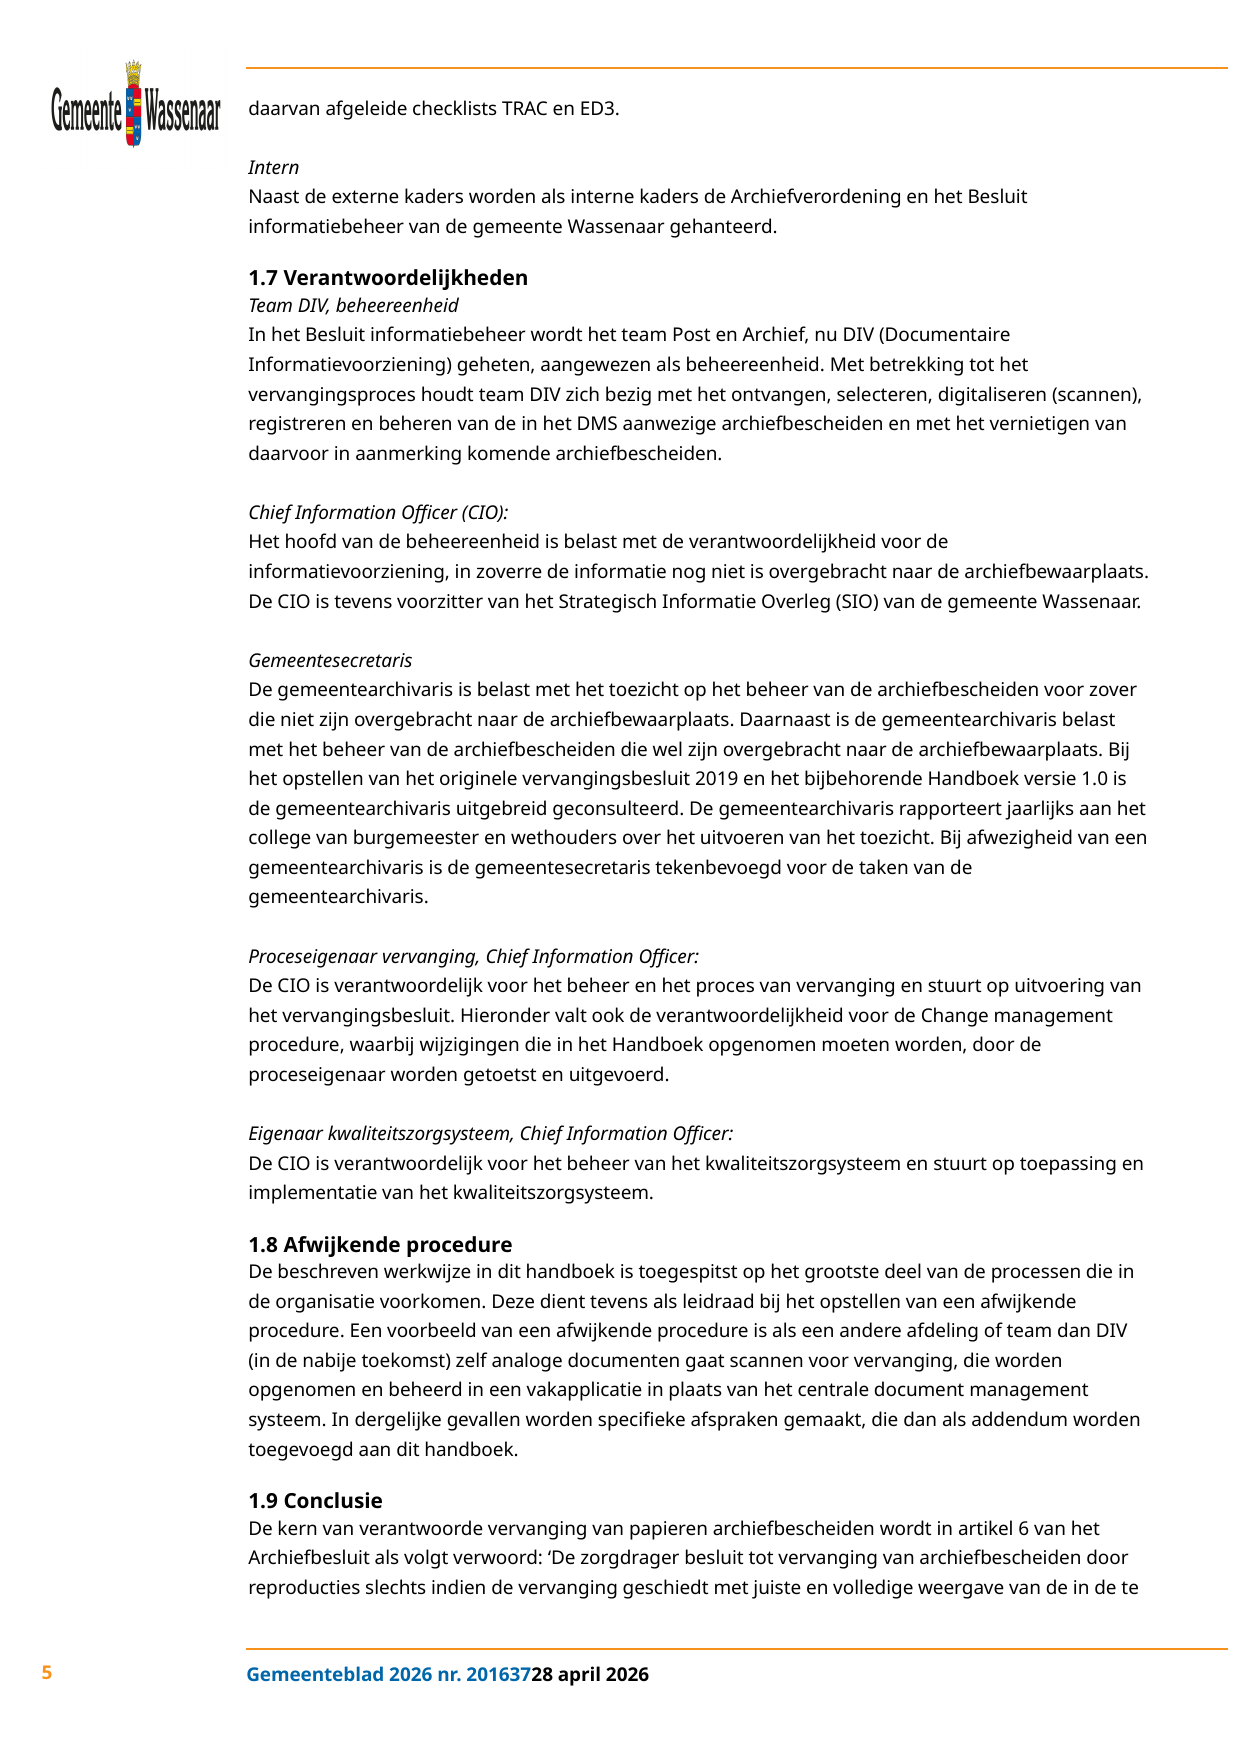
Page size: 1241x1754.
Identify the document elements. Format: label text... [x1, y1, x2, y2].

text De CIO is verantwoordelijk voor het beheer van het kwaliteitszorgsysteem en stuurt op toepassing en implementatie van het kwaliteitszorgsysteem. [248, 1150, 1152, 1205]
text 1.7 Verantwoordelijkheden [248, 263, 1152, 292]
text De gemeentearchivaris is belast met het toezicht op het beheer van de archiefbescheiden voor zover die niet zijn overgebracht naar de archiefbewaarplaats. Daarnaast is de gemeentearchivaris belast met het beheer van de archiefbescheiden die wel zijn overgebracht naar de archiefbewaarplaats. Bij het opstellen van het originele vervangingsbesluit 2019 en het bijbehorende Handboek versie 1.0 is de gemeentearchivaris uitgebreid geconsulteerd. De gemeentearchivaris rapporteert jaarlijks aan het college van burgemeester en wethouders over het uitvoeren van het toezicht. Bij afwezigheid van een gemeentearchivaris is de gemeentesecretaris tekenbevoegd voor de taken van de gemeentearchivaris. [248, 677, 1152, 909]
text Proceseigenaar vervanging, Chief Information Officer: [248, 943, 1152, 968]
text 1.8 Afwijkende procedure [248, 1230, 1152, 1258]
text In het Besluit informatiebeheer wordt het team Post en Archief, nu DIV (Documentaire Informatievoorziening) geheten, aangewezen als beheereenheid. Met betrekking tot het vervangingsproces houdt team DIV zich bezig met het ontvangen, selecteren, digitaliseren (scannen), registreren en beheren van de in het DMS aanwezige archiefbescheiden en met het vernietigen van daarvoor in aanmerking komende archiefbescheiden. [248, 322, 1152, 466]
text Naast de externe kaders worden als interne kaders de Archiefverordening en het Besluit informatiebeheer van de gemeente Wassenaar gehanteerd. [248, 183, 1152, 239]
text De kern van verantwoorde vervanging van papieren archiefbescheiden wordt in artikel 6 van het Archiefbesluit als volgt verwoord: ‘De zorgdrager besluit tot vervanging van archiefbescheiden door reproducties slechts indien de vervanging geschiedt met juiste en volledige weergave van de in de te [248, 1515, 1152, 1599]
text daarvan afgeleide checklists TRAC en ED3. [248, 95, 1152, 121]
picture [41, 47, 231, 172]
text De CIO is verantwoordelijk voor het beheer en het proces van vervanging en stuurt op uitvoering van het vervangingsbesluit. Hieronder valt ook de verantwoordelijkheid voor de Change management procedure, waarbij wijzigingen die in het Handboek opgenomen moeten worden, door de proceseigenaar worden getoetst en uitgevoerd. [248, 972, 1152, 1087]
text 1.9 Conclusie [248, 1486, 1152, 1515]
text Het hoofd van de beheereenheid is belast met de verantwoordelijkheid voor de informatievoorziening, in zoverre de informatie nog niet is overgebracht naar de archiefbewaarplaats. De CIO is tevens voorzitter van het Strategisch Informatie Overleg (SIO) van de gemeente Wassenaar. [248, 529, 1152, 613]
text Eigenaar kwaliteitszorgsysteem, Chief Information Officer: [248, 1120, 1152, 1146]
text De beschreven werkwijze in dit handboek is toegespitst op het grootste deel van de processen die in de organisatie voorkomen. Deze dient tevens als leidraad bij het opstellen van een afwijkende procedure. Een voorbeeld van een afwijkende procedure is als een andere afdeling of team dan DIV (in de nabije toekomst) zelf analoge documenten gaat scannen voor vervanging, die worden opgenomen en beheerd in een vakapplicatie in plaats van het centrale document management systeem. In dergelijke gevallen worden specifieke afspraken gemaakt, die dan als addendum worden toegevoegd aan dit handboek. [248, 1258, 1152, 1462]
text Chief Information Officer (CIO): [248, 499, 1152, 525]
text Gemeentesecretaris [248, 647, 1152, 673]
text Intern [248, 154, 1152, 180]
text Team DIV, beheereenheid [248, 292, 1152, 318]
